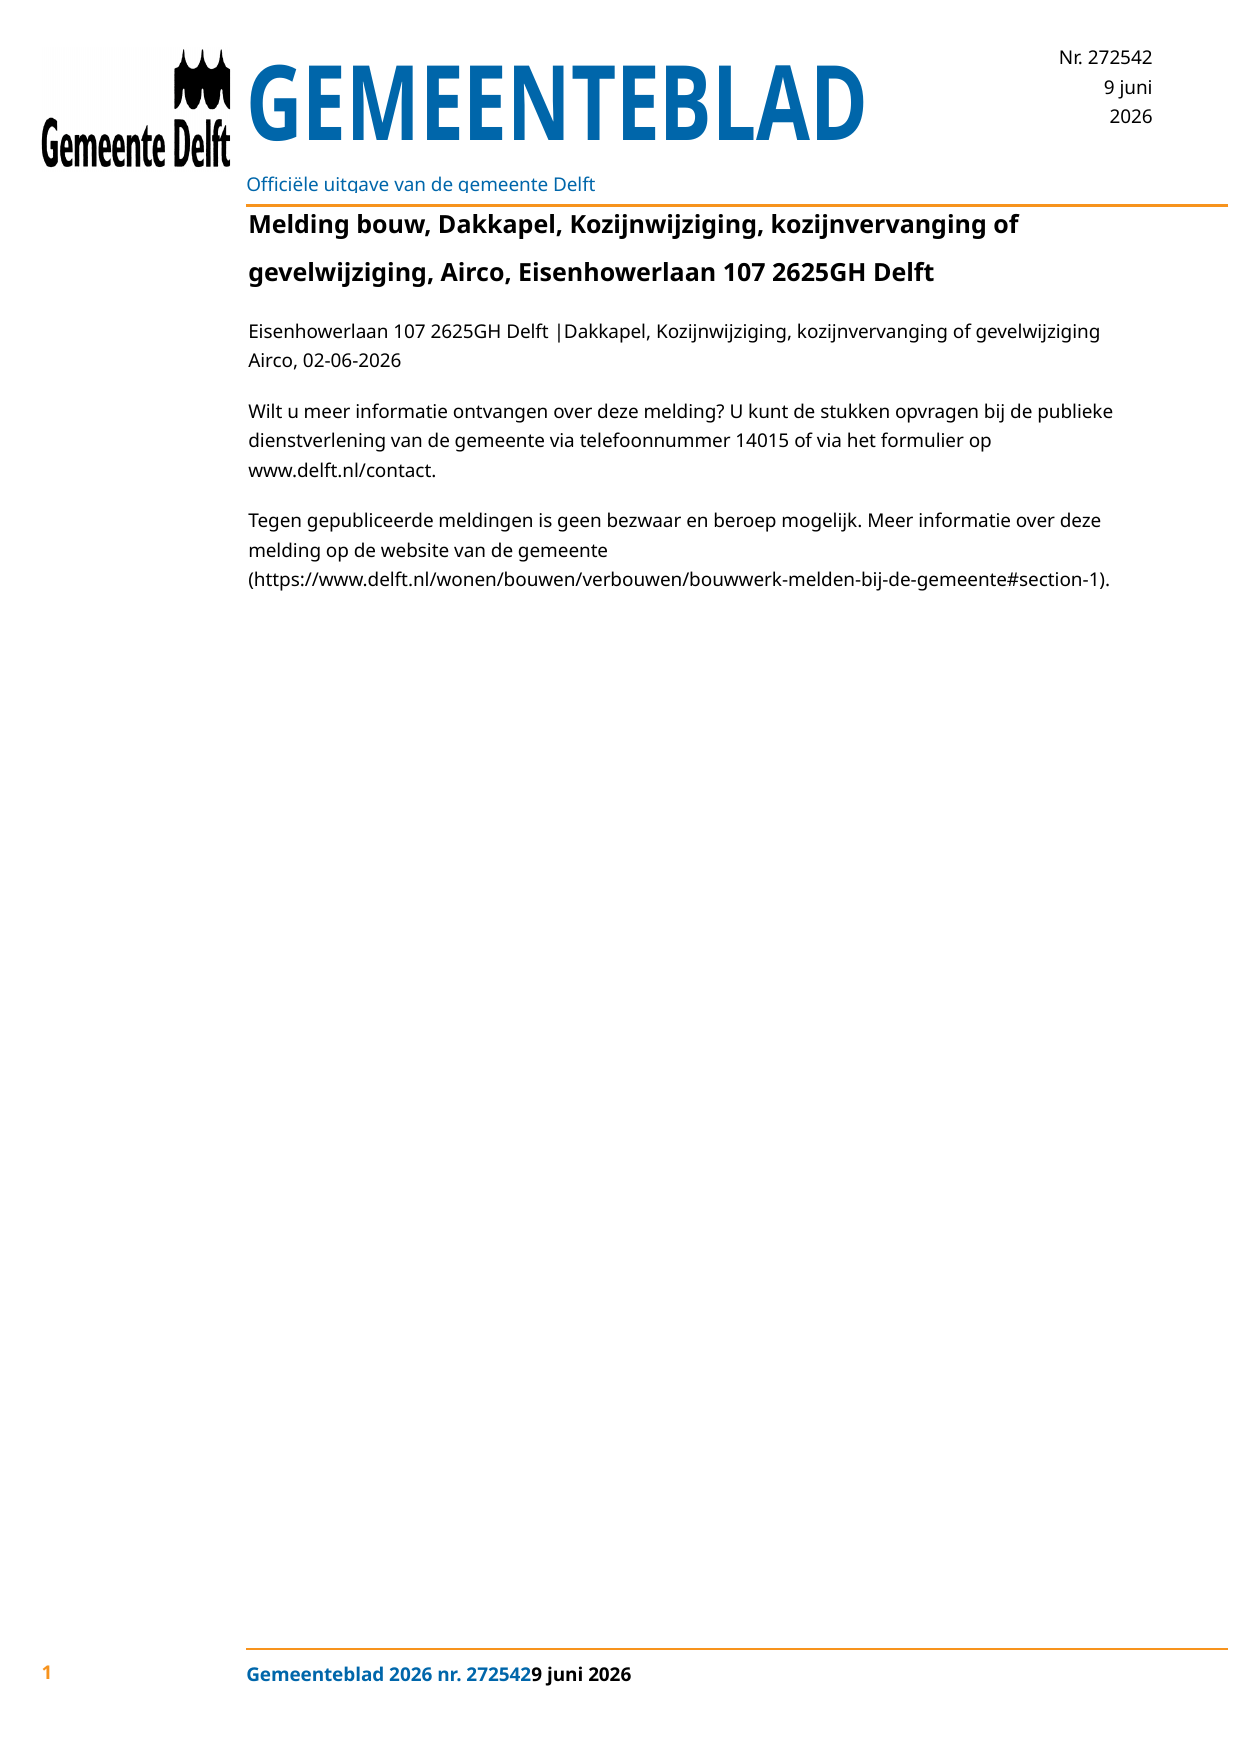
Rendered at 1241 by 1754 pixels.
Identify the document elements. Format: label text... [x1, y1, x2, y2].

picture [41, 47, 231, 172]
text Wilt u meer informatie ontvangen over deze melding? U kunt de stukken opvragen bij de publieke dienstverlening van de gemeente via telefoonnummer 14015 of via het formulier op www.delft.nl/contact. [248, 398, 1152, 483]
text Tegen gepubliceerde meldingen is geen bezwaar en beroep mogelijk. Meer informatie over deze melding op de website van de gemeente (https://www.delft.nl/wonen/bouwen/verbouwen/bouwwerk-melden-bij-de-gemeente#section-1). [248, 507, 1152, 592]
text Eisenhowerlaan 107 2625GH Delft |Dakkapel, Kozijnwijziging, kozijnvervanging of gevelwijziging Airco, 02-06-2026 [248, 318, 1152, 373]
text Melding bouw, Dakkapel, Kozijnwijziging, kozijnvervanging of gevelwijziging, Airco, Eisenhowerlaan 107 2625GH Delft [248, 207, 1152, 288]
